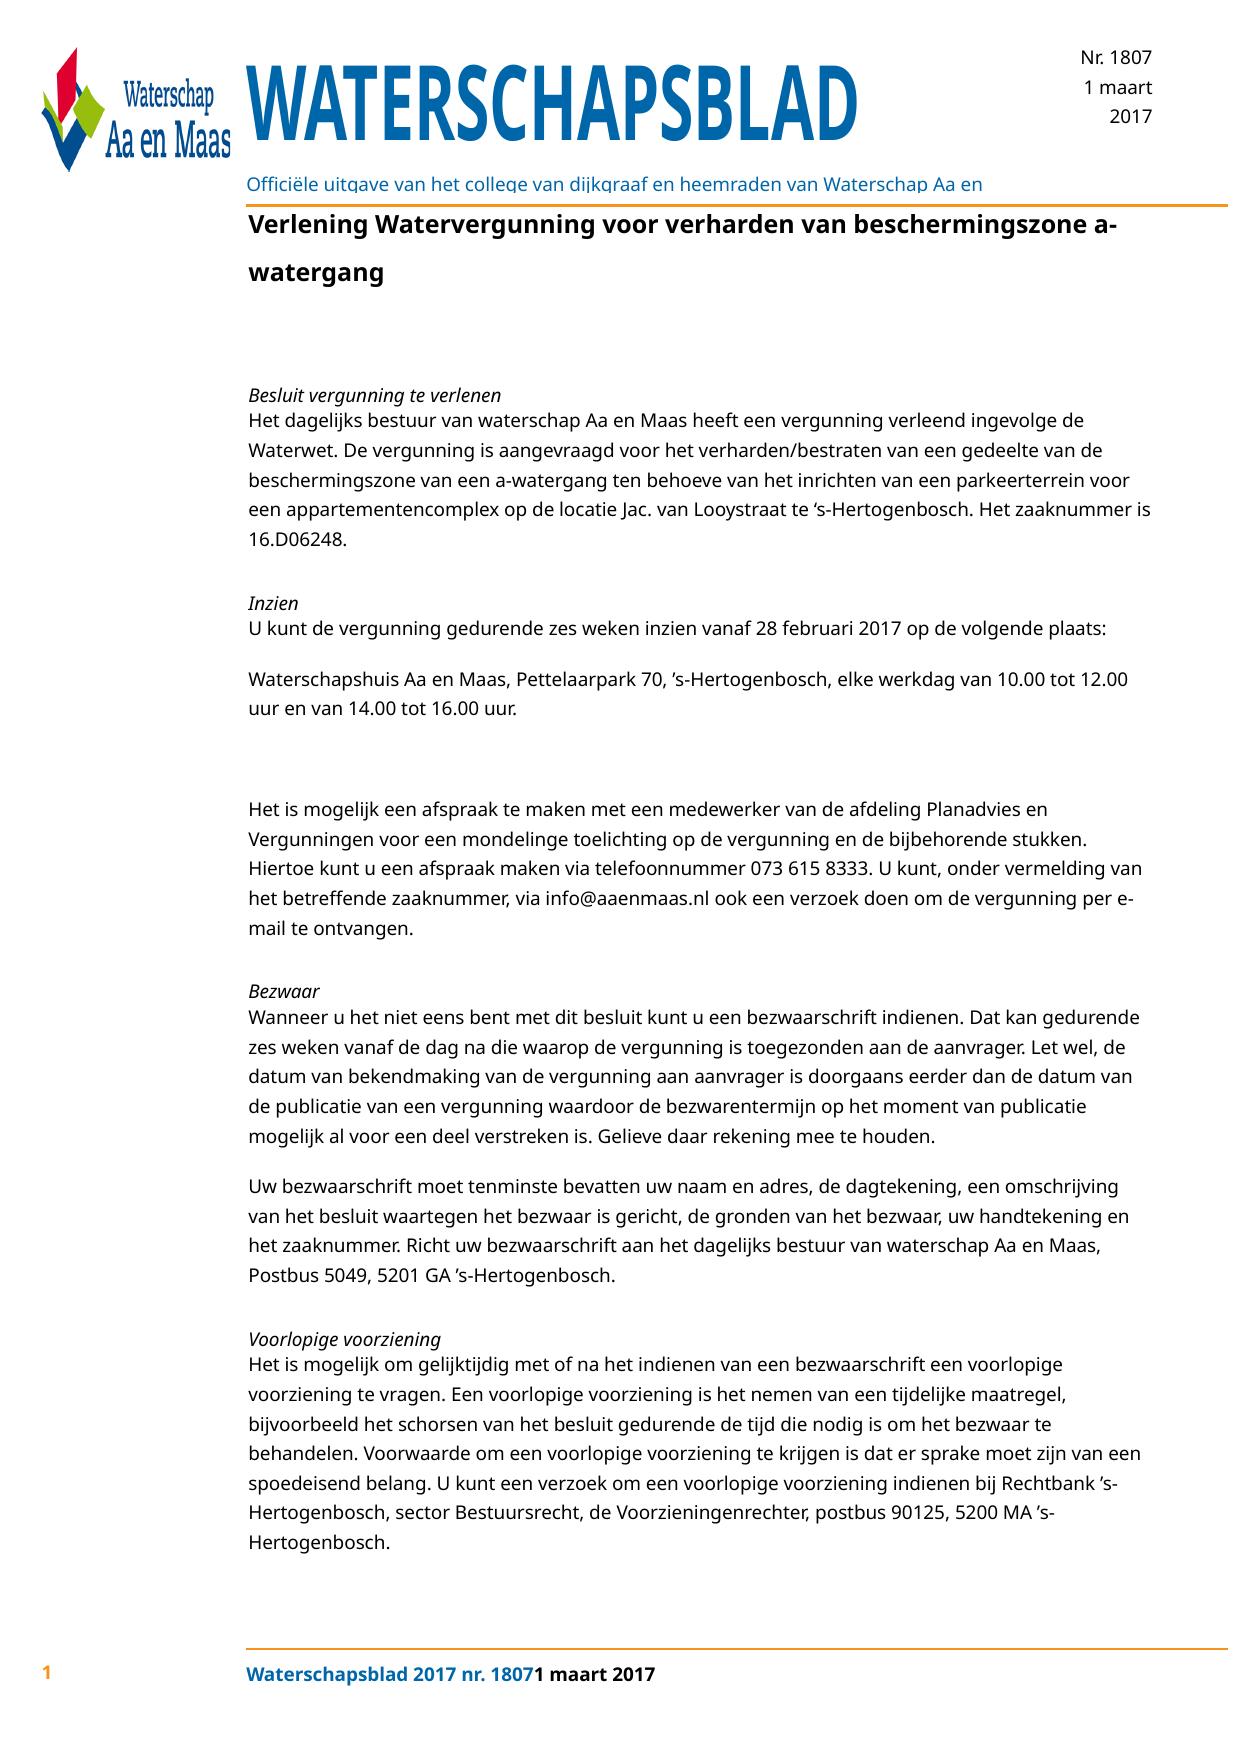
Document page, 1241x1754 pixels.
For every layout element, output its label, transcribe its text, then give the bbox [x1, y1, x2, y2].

text Verlening Watervergunning voor verharden van beschermingszone a-watergang [248, 207, 1152, 288]
text Besluit vergunning te verlenen [248, 382, 1152, 408]
text Bezwaar [248, 979, 1152, 1004]
text Voorlopige voorziening [248, 1326, 1152, 1352]
text U kunt de vergunning gedurende zes weken inzien vanaf 28 februari 2017 op de volgende plaats: [248, 616, 1152, 641]
text Uw bezwaarschrift moet tenminste bevatten uw naam en adres, de dagtekening, een omschrijving van het besluit waartegen het bezwaar is gericht, de gronden van het bezwaar, uw handtekening en het zaaknummer. Richt uw bezwaarschrift aan het dagelijks bestuur van waterschap Aa en Maas, Postbus 5049, 5201 GA ’s-Hertogenbosch. [248, 1173, 1152, 1288]
text Het dagelijks bestuur van waterschap Aa en Maas heeft een vergunning verleend ingevolge de Waterwet. De vergunning is aangevraagd voor het verharden/bestraten van een gedeelte van de beschermingszone van een a-watergang ten behoeve van het inrichten van een parkeerterrein voor een appartementencomplex op de locatie Jac. van Looystraat te ‘s-Hertogenbosch. Het zaaknummer is 16.D06248. [248, 408, 1152, 552]
text Waterschapshuis Aa en Maas, Pettelaarpark 70, ’s-Hertogenbosch, elke werkdag van 10.00 tot 12.00 uur en van 14.00 tot 16.00 uur. [248, 666, 1152, 721]
picture [41, 47, 231, 172]
text Inzien [248, 590, 1152, 616]
text Het is mogelijk om gelijktijdig met of na het indienen van een bezwaarschrift een voorlopige voorziening te vragen. Een voorlopige voorziening is het nemen van een tijdelijke maatregel, bijvoorbeeld het schorsen van het besluit gedurende de tijd die nodig is om het bezwaar te behandelen. Voorwaarde om een voorlopige voorziening te krijgen is dat er sprake moet zijn van een spoedeisend belang. U kunt een verzoek om een voorlopige voorziening indienen bij Rechtbank ’s-Hertogenbosch, sector Bestuursrecht, de Voorzieningenrechter, postbus 90125, 5200 MA ’s-Hertogenbosch. [248, 1352, 1152, 1555]
text Het is mogelijk een afspraak te maken met een medewerker van de afdeling Planadvies en Vergunningen voor een mondelinge toelichting op de vergunning en de bijbehorende stukken. Hiertoe kunt u een afspraak maken via telefoonnummer 073 615 8333. U kunt, onder vermelding van het betreffende zaaknummer, via info@aaenmaas.nl ook een verzoek doen om de vergunning per e-mail te ontvangen. [248, 796, 1152, 941]
text Wanneer u het niet eens bent met dit besluit kunt u een bezwaarschrift indienen. Dat kan gedurende zes weken vanaf de dag na die waarop de vergunning is toegezonden aan de aanvrager. Let wel, de datum van bekendmaking van de vergunning aan aanvrager is doorgaans eerder dan de datum van de publicatie van een vergunning waardoor de bezwarentermijn op het moment van publicatie mogelijk al voor een deel verstreken is. Gelieve daar rekening mee te houden. [248, 1004, 1152, 1148]
